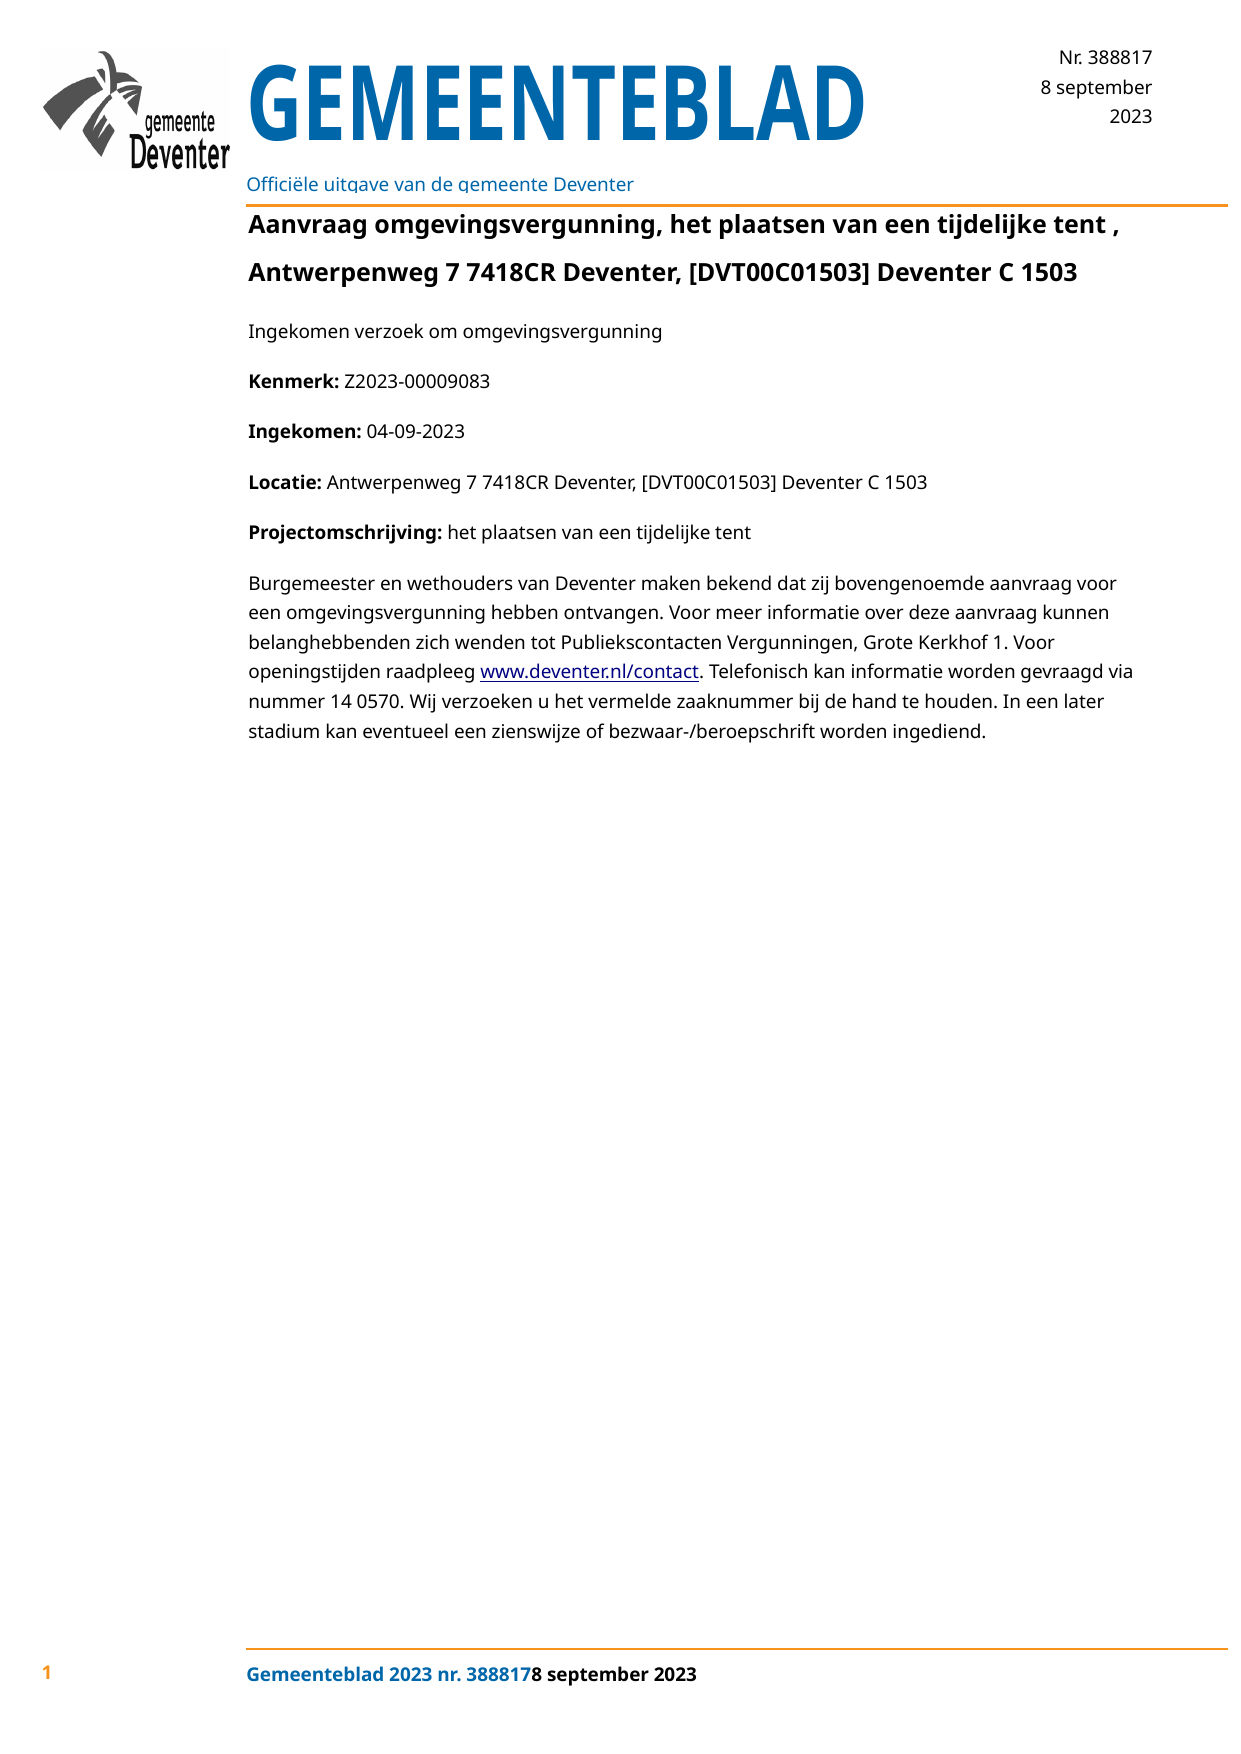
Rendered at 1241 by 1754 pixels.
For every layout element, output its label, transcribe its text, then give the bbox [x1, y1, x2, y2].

text Kenmerk: Z2023-00009083 [248, 368, 1152, 394]
text Ingekomen: 04-09-2023 [248, 419, 1152, 444]
text Locatie: Antwerpenweg 7 7418CR Deventer, [DVT00C01503] Deventer C 1503 [248, 469, 1152, 495]
text Burgemeester en wethouders van Deventer maken bekend dat zij bovengenoemde aanvraag voor een omgevingsvergunning hebben ontvangen. Voor meer informatie over deze aanvraag kunnen belanghebbenden zich wenden tot Publiekscontacten Vergunningen, Grote Kerkhof 1. Voor openingstijden raadpleeg www.deventer.nl/contact. Telefonisch kan informatie worden gevraagd via nummer 14 0570. Wij verzoeken u het vermelde zaaknummer bij de hand te houden. In een later stadium kan eventueel een zienswijze of bezwaar-/beroepschrift worden ingediend. [248, 570, 1152, 744]
text Aanvraag omgevingsvergunning, het plaatsen van een tijdelijke tent , Antwerpenweg 7 7418CR Deventer, [DVT00C01503] Deventer C 1503 [248, 207, 1152, 288]
text Ingekomen verzoek om omgevingsvergunning [248, 318, 1152, 344]
picture [41, 47, 231, 172]
text Projectomschrijving: het plaatsen van een tijdelijke tent [248, 519, 1152, 545]
